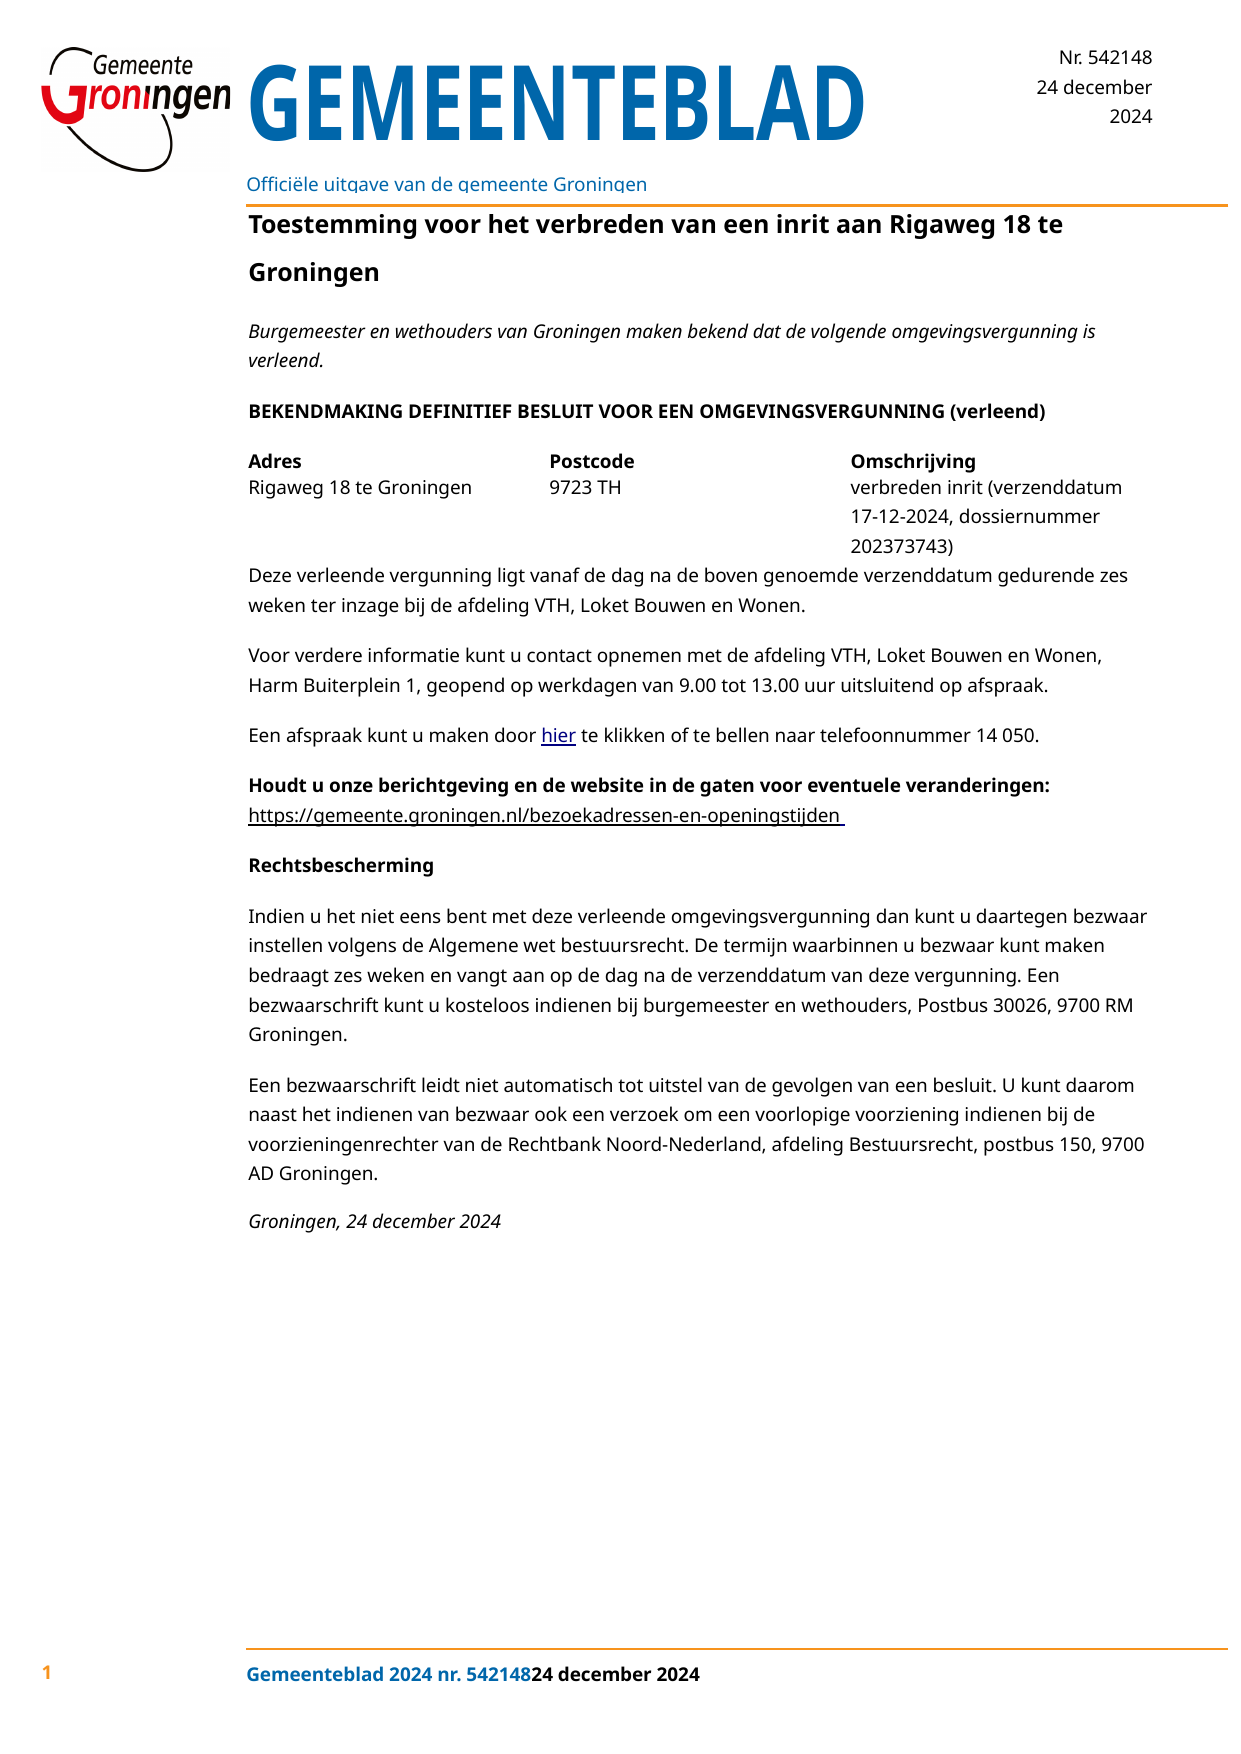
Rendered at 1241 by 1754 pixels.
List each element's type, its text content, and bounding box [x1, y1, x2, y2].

text Indien u het niet eens bent met deze verleende omgevingsvergunning dan kunt u daartegen bezwaar instellen volgens de Algemene wet bestuursrecht. De termijn waarbinnen u bezwaar kunt maken bedraagt zes weken en vangt aan op de dag na de verzenddatum van deze vergunning. Een bezwaarschrift kunt u kosteloos indienen bij burgemeester en wethouders, Postbus 30026, 9700 RM Groningen. [248, 903, 1152, 1047]
table_cell Rigaweg 18 te Groningen [248, 474, 549, 559]
table_cell verbreden inrit (verzenddatum 17-12-2024, dossiernummer 202373743) [850, 474, 1152, 559]
text BEKENDMAKING DEFINITIEF BESLUIT VOOR EEN OMGEVINGSVERGUNNING (verleend) [248, 398, 1152, 424]
text Groningen, 24 december 2024 [248, 1208, 1152, 1234]
text Deze verleende vergunning ligt vanaf de dag na de boven genoemde verzenddatum gedurende zes weken ter inzage bij de afdeling VTH, Loket Bouwen en Wonen. [248, 562, 1152, 618]
table_header Omschrijving [850, 449, 1152, 474]
table_header Postcode [549, 449, 850, 474]
picture [41, 47, 231, 172]
text Houdt u onze berichtgeving en de website in de gaten voor eventuele veranderingen: https://gemeente.groningen.nl/bezoekadressen-en-openingstijden [248, 773, 1152, 828]
text Een bezwaarschrift leidt niet automatisch tot uitstel van de gevolgen van een besluit. U kunt daarom naast het indienen van bezwaar ook een verzoek om een voorlopige voorziening indienen bij de voorzieningenrechter van de Rechtbank Noord-Nederland, afdeling Bestuursrecht, postbus 150, 9700 AD Groningen. [248, 1072, 1152, 1186]
table_header Adres [248, 449, 549, 474]
text Toestemming voor het verbreden van een inrit aan Rigaweg 18 te Groningen [248, 207, 1152, 288]
text Burgemeester en wethouders van Groningen maken bekend dat de volgende omgevingsvergunning is verleend. [248, 318, 1152, 373]
text Rechtsbescherming [248, 853, 1152, 878]
text Een afspraak kunt u maken door hier te klikken of te bellen naar telefoonnummer 14 050. [248, 722, 1152, 748]
table_cell 9723 TH [549, 474, 850, 559]
text Voor verdere informatie kunt u contact opnemen met de afdeling VTH, Loket Bouwen en Wonen, Harm Buiterplein 1, geopend op werkdagen van 9.00 tot 13.00 uur uitsluitend op afspraak. [248, 642, 1152, 698]
